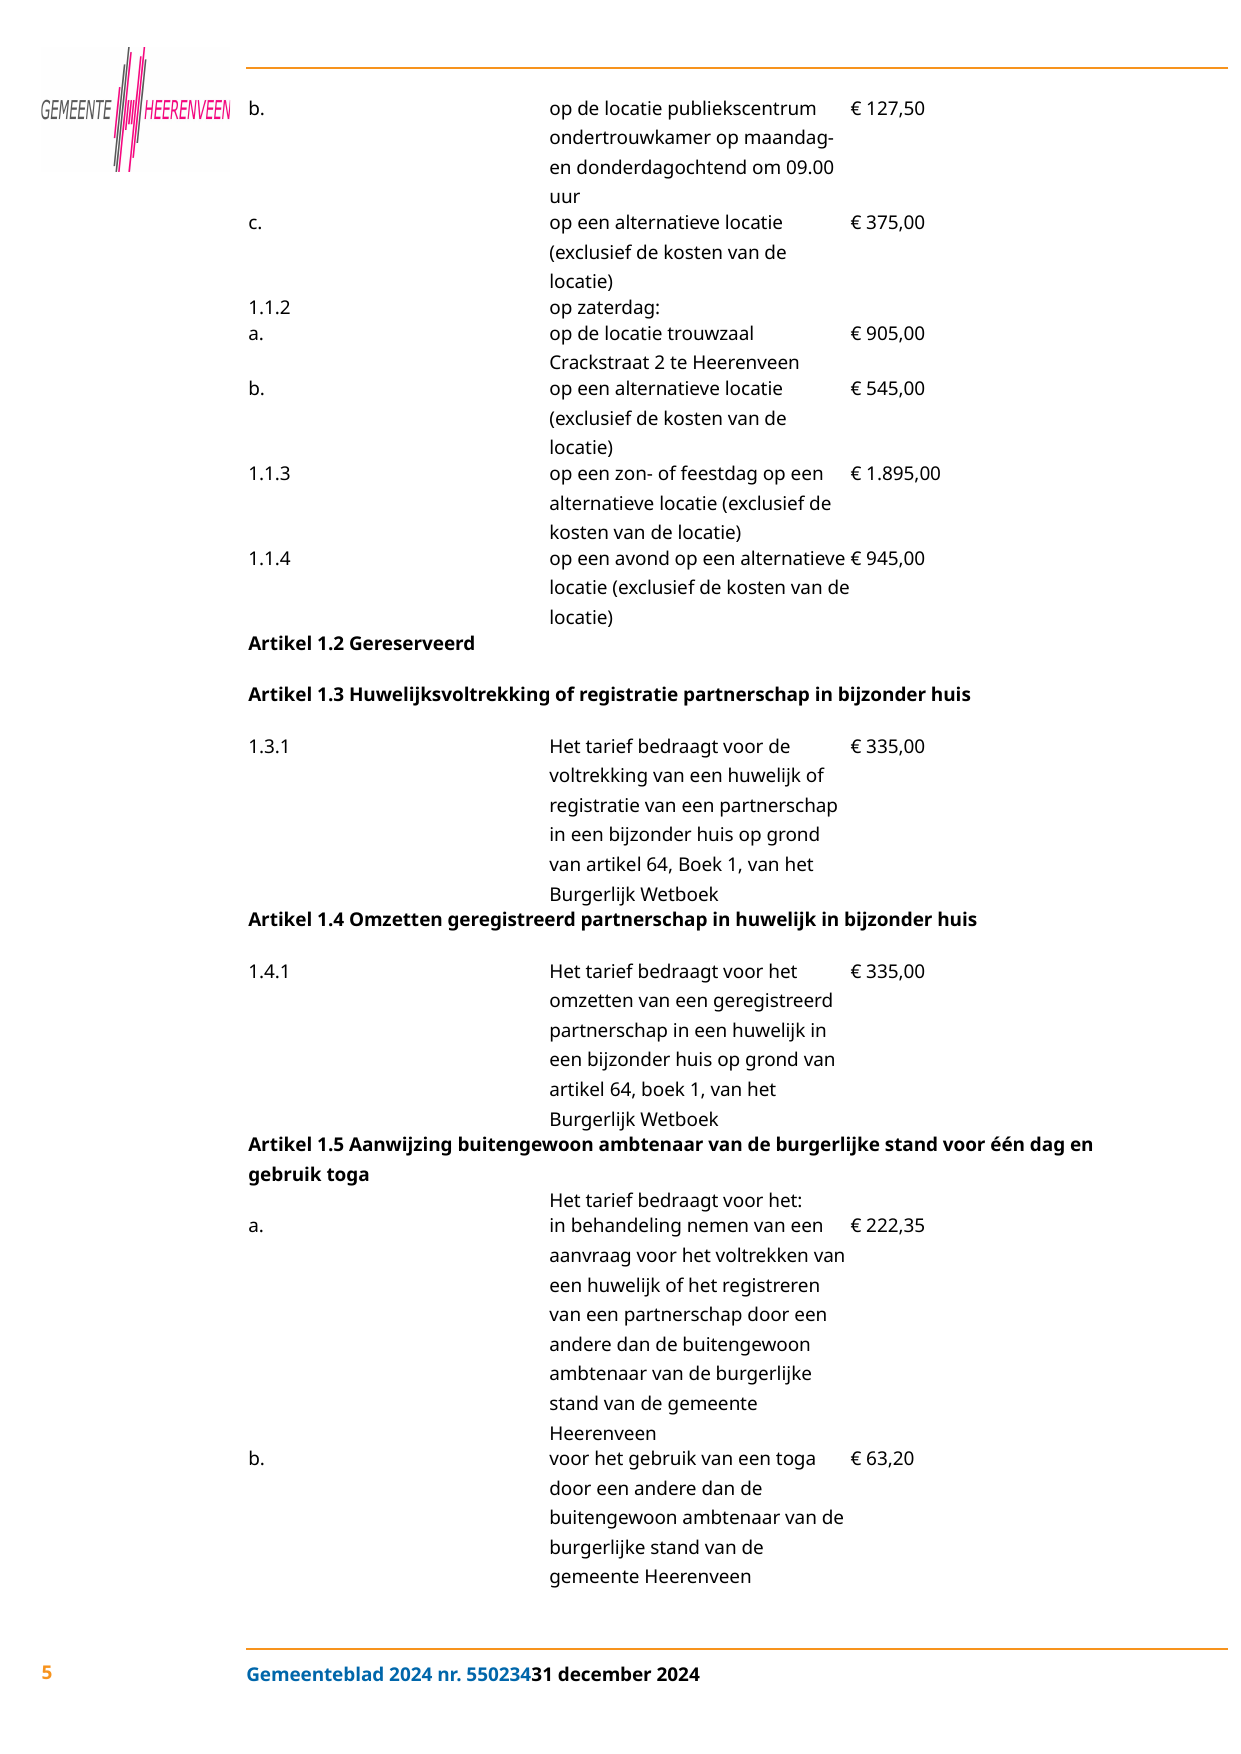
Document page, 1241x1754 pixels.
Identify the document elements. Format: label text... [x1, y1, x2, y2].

table_cell 1.3.1 [248, 733, 549, 906]
table_cell 1.1.2 [248, 294, 549, 320]
table_cell Het tarief bedraagt voor de voltrekking van een huwelijk of registratie van een partnerschap in een bijzonder huis op grond van artikel 64, Boek 1, van het Burgerlijk Wetboek [549, 733, 850, 906]
table_cell op een avond op een alternatieve locatie (exclusief de kosten van de locatie) [549, 545, 850, 630]
table_cell [248, 707, 549, 733]
table_cell b. [248, 1445, 549, 1589]
table_cell € 222,35 [850, 1213, 1152, 1445]
table_cell a. [248, 320, 549, 375]
table_cell € 545,00 [850, 375, 1152, 460]
table_cell op de locatie trouwzaal Crackstraat 2 te Heerenveen [549, 320, 850, 375]
table_cell op een alternatieve locatie (exclusief de kosten van de locatie) [549, 375, 850, 460]
table_cell € 375,00 [850, 209, 1152, 294]
picture [41, 47, 231, 172]
table_cell b. [248, 95, 549, 209]
table_cell [549, 707, 850, 733]
table_cell € 905,00 [850, 320, 1152, 375]
table_cell [850, 707, 1152, 733]
table_cell Artikel 1.2 Gereserveerd [248, 630, 1152, 656]
table_cell op de locatie publiekscentrum ondertrouwkamer op maandag- en donderdagochtend om 09.00 uur [549, 95, 850, 209]
table_cell [248, 1187, 549, 1213]
table_cell c. [248, 209, 549, 294]
table_cell Artikel 1.4 Omzetten geregistreerd partnerschap in huwelijk in bijzonder huis [248, 906, 1152, 932]
table_cell € 127,50 [850, 95, 1152, 209]
table_cell [850, 656, 1152, 681]
table_cell [850, 1187, 1152, 1213]
table_cell € 945,00 [850, 545, 1152, 630]
table_cell [248, 932, 549, 958]
table_cell [248, 656, 549, 681]
table_cell [850, 294, 1152, 320]
table_cell op een zon- of feestdag op een alternatieve locatie (exclusief de kosten van de locatie) [549, 460, 850, 545]
table_cell Het tarief bedraagt voor het omzetten van een geregistreerd partnerschap in een huwelijk in een bijzonder huis op grond van artikel 64, boek 1, van het Burgerlijk Wetboek [549, 958, 850, 1132]
table_cell 1.1.4 [248, 545, 549, 630]
table_cell Artikel 1.3 Huwelijksvoltrekking of registratie partnerschap in bijzonder huis [248, 681, 1152, 707]
table_cell 1.4.1 [248, 958, 549, 1132]
table_cell in behandeling nemen van een aanvraag voor het voltrekken van een huwelijk of het registreren van een partnerschap door een andere dan de buitengewoon ambtenaar van de burgerlijke stand van de gemeente Heerenveen [549, 1213, 850, 1445]
table_cell 1.1.3 [248, 460, 549, 545]
table_cell Het tarief bedraagt voor het: [549, 1187, 850, 1213]
table_cell op zaterdag: [549, 294, 850, 320]
table_cell b. [248, 375, 549, 460]
table_cell Artikel 1.5 Aanwijzing buitengewoon ambtenaar van de burgerlijke stand voor één dag en gebruik toga [248, 1132, 1152, 1187]
table_cell € 335,00 [850, 733, 1152, 906]
table_cell op een alternatieve locatie (exclusief de kosten van de locatie) [549, 209, 850, 294]
table_cell € 335,00 [850, 958, 1152, 1132]
table_cell [549, 932, 850, 958]
table_cell [549, 656, 850, 681]
table_cell a. [248, 1213, 549, 1445]
table_cell [850, 932, 1152, 958]
table_cell voor het gebruik van een toga door een andere dan de buitengewoon ambtenaar van de burgerlijke stand van de gemeente Heerenveen [549, 1445, 850, 1589]
table_cell € 1.895,00 [850, 460, 1152, 545]
table_cell € 63,20 [850, 1445, 1152, 1589]
